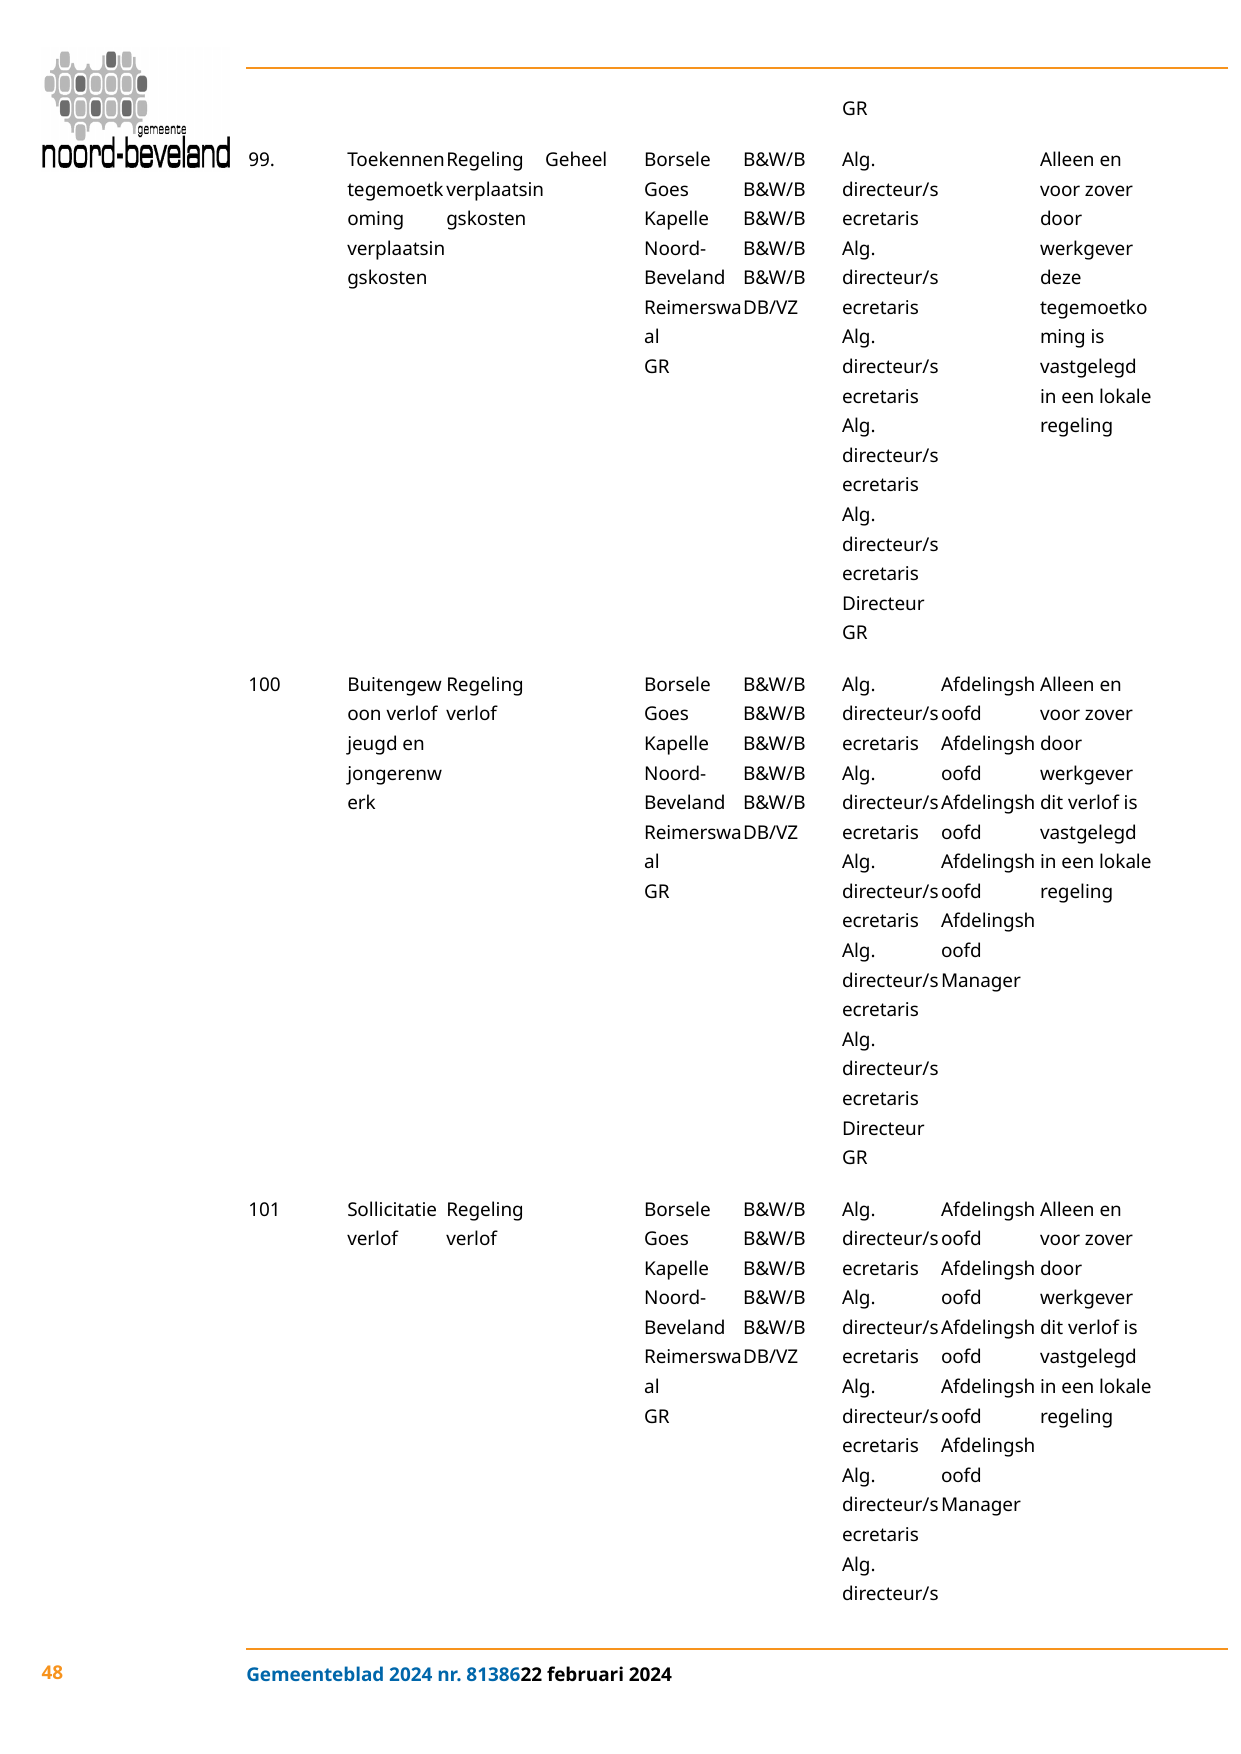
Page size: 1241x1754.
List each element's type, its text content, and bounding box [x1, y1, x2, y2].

table_cell [545, 645, 644, 671]
table_cell [446, 645, 545, 671]
table_cell Afdelingshoofd Afdelingshoofd Afdelingshoofd Afdelingshoofd Afdelingshoofd Manager [941, 1196, 1040, 1606]
table_cell [248, 645, 347, 671]
table_cell [1040, 1170, 1152, 1196]
table_cell [644, 95, 743, 121]
table_cell Alleen en voor zover door werkgever deze tegemoetkoming is vastgelegd in een lokale regeling [1040, 146, 1152, 645]
table_cell [743, 95, 842, 121]
table_cell 101 [248, 1196, 347, 1606]
table_cell 100 [248, 671, 347, 1170]
table_cell Toekennen tegemoetkoming verplaatsingskosten [347, 146, 446, 645]
table_cell [743, 645, 842, 671]
table_cell Geheel [545, 146, 644, 645]
table_cell Sollicitatieverlof [347, 1196, 446, 1606]
table_cell Alleen en voor zover door werkgever dit verlof is vastgelegd in een lokale regeling [1040, 671, 1152, 1170]
table_cell [446, 1170, 545, 1196]
table_cell Buitengewoon verlof jeugd en jongerenwerk [347, 671, 446, 1170]
table_cell [644, 121, 743, 146]
table_cell [545, 1196, 644, 1606]
table_cell [941, 121, 1040, 146]
table_cell [248, 121, 347, 146]
table_cell [842, 121, 941, 146]
table_cell [1040, 121, 1152, 146]
table_cell [1040, 95, 1152, 121]
table_cell B&W/B B&W/B B&W/B B&W/B B&W/B DB/VZ [743, 1196, 842, 1606]
table_cell [1040, 645, 1152, 671]
table_cell Afdelingshoofd Afdelingshoofd Afdelingshoofd Afdelingshoofd Afdelingshoofd Manager [941, 671, 1040, 1170]
table_cell [545, 1170, 644, 1196]
table_cell Alleen en voor zover door werkgever dit verlof is vastgelegd in een lokale regeling [1040, 1196, 1152, 1606]
table_cell [545, 671, 644, 1170]
table_cell [644, 645, 743, 671]
table_cell 99. [248, 146, 347, 645]
table_cell [347, 1170, 446, 1196]
table_cell Borsele Goes Kapelle Noord-Beveland Reimerswaal GR [644, 1196, 743, 1606]
table_cell Regeling verlof [446, 671, 545, 1170]
table_cell [347, 645, 446, 671]
table_cell Regeling verplaatsingskosten [446, 146, 545, 645]
table_cell [842, 645, 941, 671]
table_cell [545, 121, 644, 146]
table_cell [842, 1170, 941, 1196]
table_cell [248, 1170, 347, 1196]
table_cell Regeling verlof [446, 1196, 545, 1606]
table_cell [743, 1170, 842, 1196]
table_cell [941, 1170, 1040, 1196]
table_cell Alg. directeur/secretaris Alg. directeur/secretaris Alg. directeur/secretaris Alg. directeur/secretaris Alg. directeur/secretaris Directeur GR [842, 671, 941, 1170]
picture [41, 47, 231, 172]
table_cell [545, 95, 644, 121]
table_cell [347, 95, 446, 121]
table_cell [941, 645, 1040, 671]
table_cell B&W/B B&W/B B&W/B B&W/B B&W/B DB/VZ [743, 146, 842, 645]
table_cell Alg. directeur/secretaris Alg. directeur/secretaris Alg. directeur/secretaris Alg. directeur/secretaris Alg. directeur/s [842, 1196, 941, 1606]
table_cell [248, 95, 347, 121]
table_cell GR [842, 95, 941, 121]
table_cell B&W/B B&W/B B&W/B B&W/B B&W/B DB/VZ [743, 671, 842, 1170]
table_cell [941, 146, 1040, 645]
table_cell [941, 95, 1040, 121]
table_cell [446, 121, 545, 146]
table_cell Alg. directeur/secretaris Alg. directeur/secretaris Alg. directeur/secretaris Alg. directeur/secretaris Alg. directeur/secretaris Directeur GR [842, 146, 941, 645]
table_cell [743, 121, 842, 146]
table_cell [347, 121, 446, 146]
table_cell [446, 95, 545, 121]
table_cell [644, 1170, 743, 1196]
table_cell Borsele Goes Kapelle Noord-Beveland Reimerswaal GR [644, 671, 743, 1170]
table_cell Borsele Goes Kapelle Noord-Beveland Reimerswaal GR [644, 146, 743, 645]
